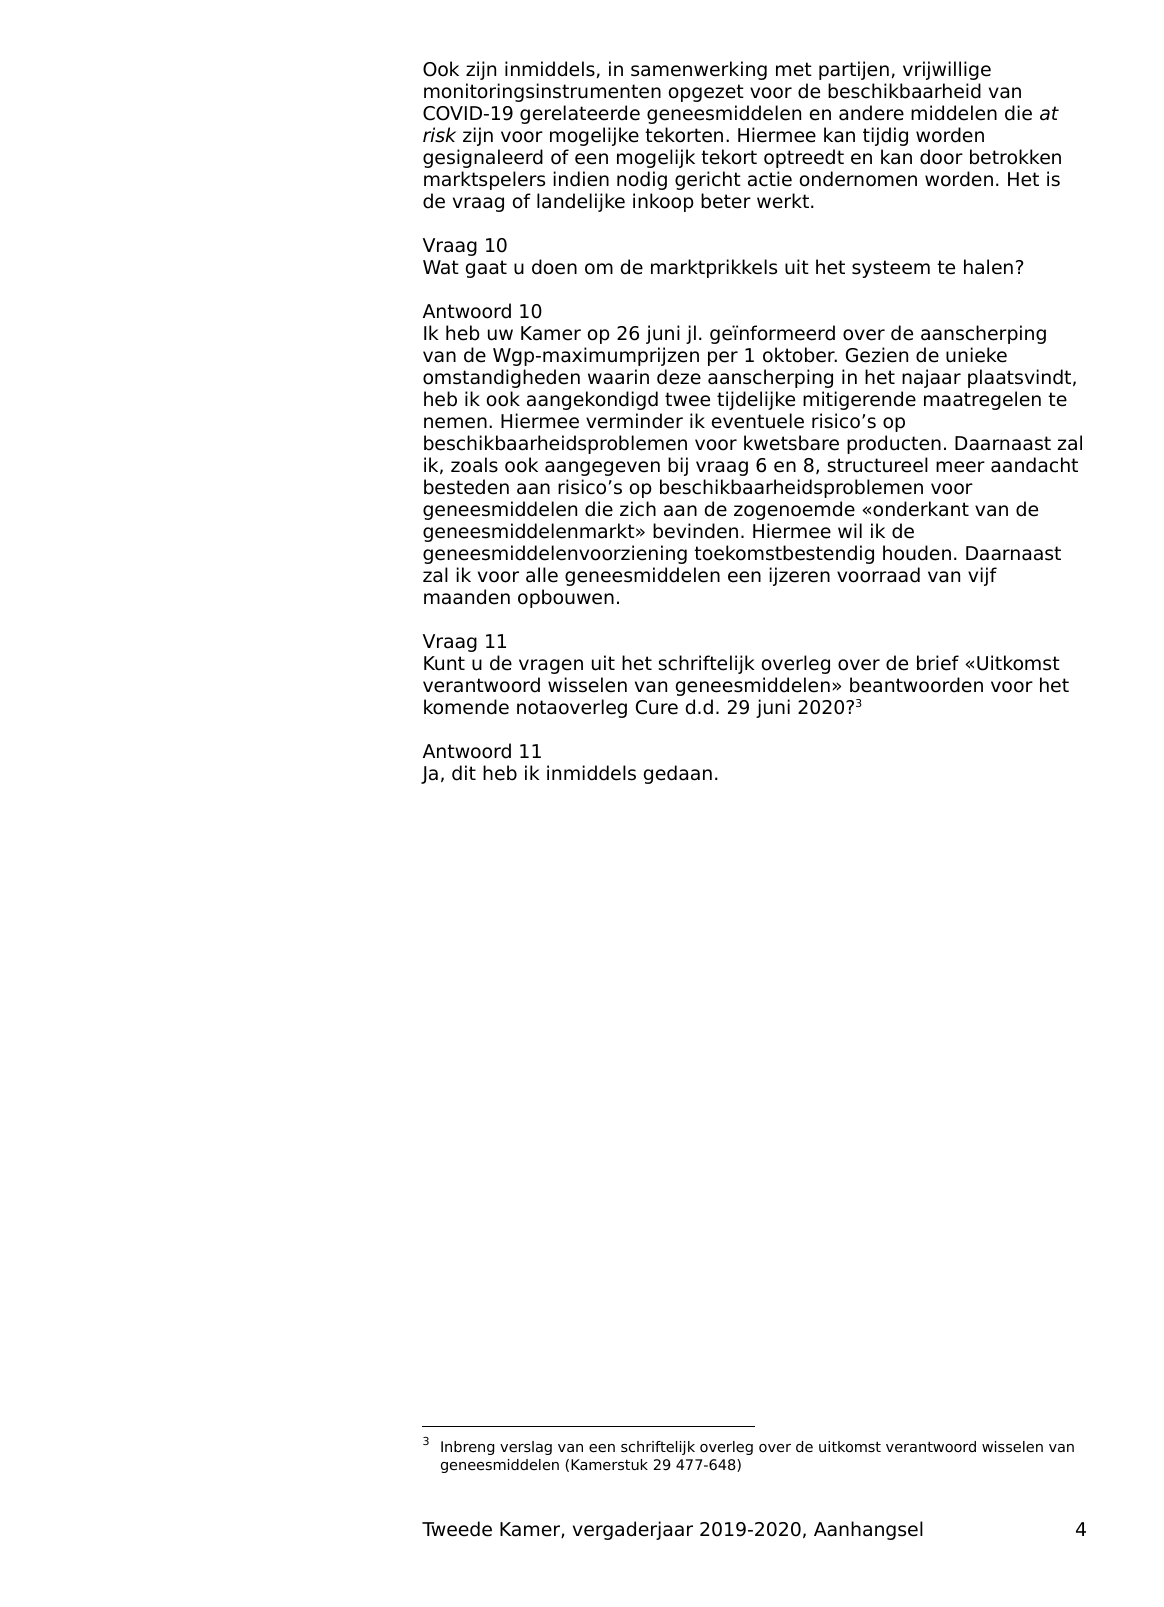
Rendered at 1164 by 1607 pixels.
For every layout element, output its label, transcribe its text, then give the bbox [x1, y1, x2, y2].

text Ook zijn inmiddels, in samenwerking met partijen, vrijwillige monitoringsinstrumenten opgezet voor de beschikbaarheid van COVID-19 gerelateerde geneesmiddelen en andere middelen die at risk zijn voor mogelijke tekorten. Hiermee kan tijdig worden gesignaleerd of een mogelijk tekort optreedt en kan door betrokken marktspelers indien nodig gericht actie ondernomen worden. Het is de vraag of landelijke inkoop beter werkt. [422, 59, 1087, 213]
text Kunt u de vragen uit het schriftelijk overleg over de brief «Uitkomst verantwoord wisselen van geneesmiddelen» beantwoorden voor het komende notaoverleg Cure d.d. 29 juni 2020? [422, 653, 1087, 719]
text Antwoord 10 [422, 301, 1087, 323]
text Inbreng verslag van een schriftelijk overleg over de uitkomst verantwoord wisselen van geneesmiddelen (Kamerstuk 29 477-648) [422, 1435, 1087, 1474]
text Ja, dit heb ik inmiddels gedaan. [422, 763, 1087, 785]
text Antwoord 11 [422, 741, 1087, 763]
text Ik heb uw Kamer op 26 juni jl. geïnformeerd over de aanscherping van de Wgp-maximumprijzen per 1 oktober. Gezien de unieke omstandigheden waarin deze aanscherping in het najaar plaatsvindt, heb ik ook aangekondigd twee tijdelijke mitigerende maatregelen te nemen. Hiermee verminder ik eventuele risico’s op beschikbaarheidsproblemen voor kwetsbare producten. Daarnaast zal ik, zoals ook aangegeven bij vraag 6 en 8, structureel meer aandacht besteden aan risico’s op beschikbaarheidsproblemen voor geneesmiddelen die zich aan de zogenoemde «onderkant van de geneesmiddelenmarkt» bevinden. Hiermee wil ik de geneesmiddelenvoorziening toekomstbestendig houden. Daarnaast zal ik voor alle geneesmiddelen een ijzeren voorraad van vijf maanden opbouwen. [422, 323, 1087, 609]
text Vraag 10 [422, 235, 1087, 257]
text Wat gaat u doen om de marktprikkels uit het systeem te halen? [422, 257, 1087, 279]
text Vraag 11 [422, 631, 1087, 653]
